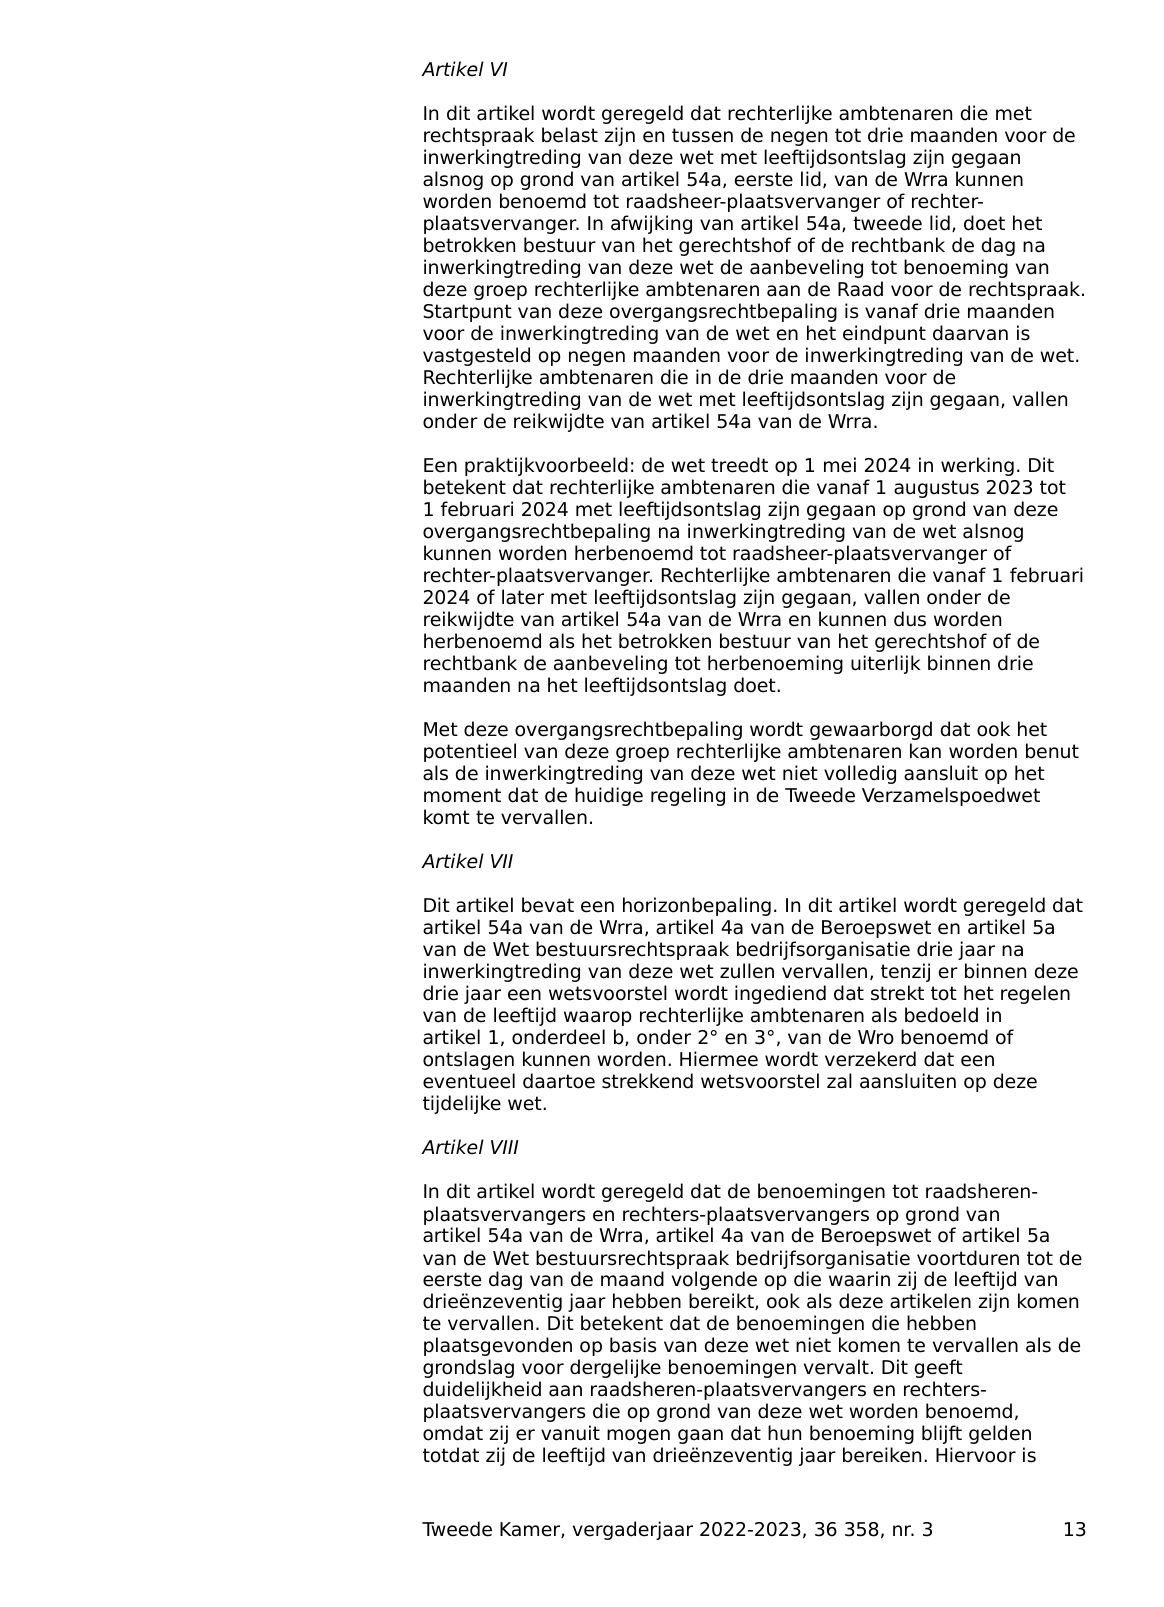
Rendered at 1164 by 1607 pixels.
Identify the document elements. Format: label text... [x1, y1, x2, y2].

text Met deze overgangsrechtbepaling wordt gewaarborgd dat ook het potentieel van deze groep rechterlijke ambtenaren kan worden benut als de inwerkingtreding van deze wet niet volledig aansluit op het moment dat de huidige regeling in de Tweede Verzamelspoedwet komt te vervallen. [422, 719, 1087, 829]
text In dit artikel wordt geregeld dat rechterlijke ambtenaren die met rechtspraak belast zijn en tussen de negen tot drie maanden voor de inwerkingtreding van deze wet met leeftijdsontslag zijn gegaan alsnog op grond van artikel 54a, eerste lid, van de Wrra kunnen worden benoemd tot raadsheer-plaatsvervanger of rechter-plaatsvervanger. In afwijking van artikel 54a, tweede lid, doet het betrokken bestuur van het gerechtshof of de rechtbank de dag na inwerkingtreding van deze wet de aanbeveling tot benoeming van deze groep rechterlijke ambtenaren aan de Raad voor de rechtspraak. Startpunt van deze overgangsrechtbepaling is vanaf drie maanden voor de inwerkingtreding van de wet en het eindpunt daarvan is vastgesteld op negen maanden voor de inwerkingtreding van de wet. Rechterlijke ambtenaren die in de drie maanden voor de inwerkingtreding van de wet met leeftijdsontslag zijn gegaan, vallen onder de reikwijdte van artikel 54a van de Wrra. [422, 103, 1087, 433]
text Dit artikel bevat een horizonbepaling. In dit artikel wordt geregeld dat artikel 54a van de Wrra, artikel 4a van de Beroepswet en artikel 5a van de Wet bestuursrechtspraak bedrijfsorganisatie drie jaar na inwerkingtreding van deze wet zullen vervallen, tenzij er binnen deze drie jaar een wetsvoorstel wordt ingediend dat strekt tot het regelen van de leeftijd waarop rechterlijke ambtenaren als bedoeld in artikel 1, onderdeel b, onder 2° en 3°, van de Wro benoemd of ontslagen kunnen worden. Hiermee wordt verzekerd dat een eventueel daartoe strekkend wetsvoorstel zal aansluiten op deze tijdelijke wet. [422, 895, 1087, 1115]
subtitle Artikel VIII [422, 1137, 1087, 1159]
subtitle Artikel VII [422, 851, 1087, 873]
subtitle Artikel VI [422, 59, 1087, 81]
text In dit artikel wordt geregeld dat de benoemingen tot raadsheren-plaatsvervangers en rechters-plaatsvervangers op grond van artikel 54a van de Wrra, artikel 4a van de Beroepswet of artikel 5a van de Wet bestuursrechtspraak bedrijfsorganisatie voortduren tot de eerste dag van de maand volgende op die waarin zij de leeftijd van drieënzeventig jaar hebben bereikt, ook als deze artikelen zijn komen te vervallen. Dit betekent dat de benoemingen die hebben plaatsgevonden op basis van deze wet niet komen te vervallen als de grondslag voor dergelijke benoemingen vervalt. Dit geeft duidelijkheid aan raadsheren-plaatsvervangers en rechters-plaatsvervangers die op grond van deze wet worden benoemd, omdat zij er vanuit mogen gaan dat hun benoeming blijft gelden totdat zij de leeftijd van drieënzeventig jaar bereiken. Hiervoor is [422, 1181, 1087, 1467]
text Een praktijkvoorbeeld: de wet treedt op 1 mei 2024 in werking. Dit betekent dat rechterlijke ambtenaren die vanaf 1 augustus 2023 tot 1 februari 2024 met leeftijdsontslag zijn gegaan op grond van deze overgangsrechtbepaling na inwerkingtreding van de wet alsnog kunnen worden herbenoemd tot raadsheer-plaatsvervanger of rechter-plaatsvervanger. Rechterlijke ambtenaren die vanaf 1 februari 2024 of later met leeftijdsontslag zijn gegaan, vallen onder de reikwijdte van artikel 54a van de Wrra en kunnen dus worden herbenoemd als het betrokken bestuur van het gerechtshof of de rechtbank de aanbeveling tot herbenoeming uiterlijk binnen drie maanden na het leeftijdsontslag doet. [422, 455, 1087, 697]
